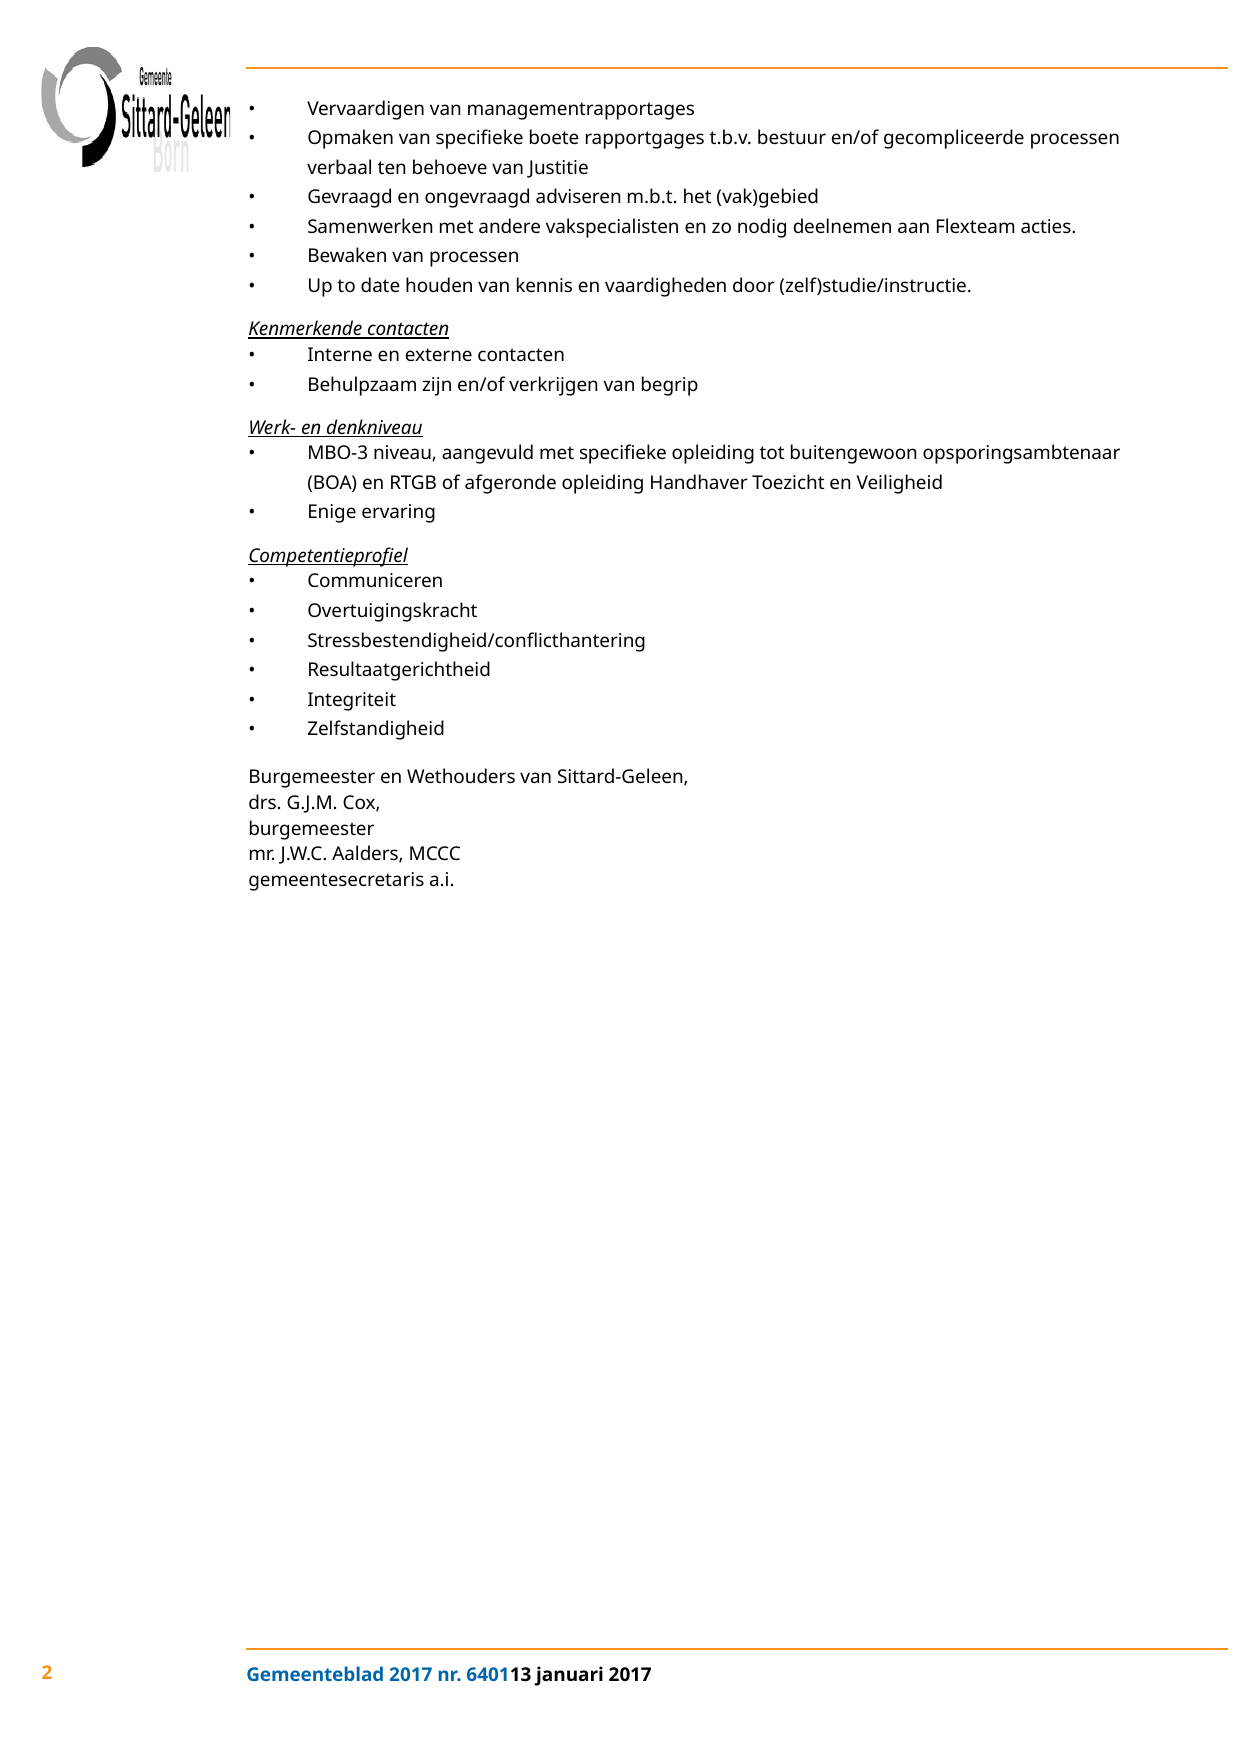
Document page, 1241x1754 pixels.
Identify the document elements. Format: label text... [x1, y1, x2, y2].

text drs. G.J.M. Cox, [248, 789, 1152, 815]
list Opmaken van specifieke boete rapportgages t.b.v. bestuur en/of gecompliceerde processen verbaal ten behoeve van Justitie [248, 124, 1152, 180]
list Vervaardigen van managementrapportages [248, 95, 1152, 121]
list Overtuigingskracht [248, 597, 1152, 623]
list Behulpzaam zijn en/of verkrijgen van begrip [248, 371, 1152, 396]
text Burgemeester en Wethouders van Sittard-Geleen, [248, 763, 1152, 789]
text Kenmerkende contacten [248, 315, 1152, 341]
list MBO-3 niveau, aangevuld met specifieke opleiding tot buitengewoon opsporingsambtenaar (BOA) en RTGB of afgeronde opleiding Handhaver Toezicht en Veiligheid [248, 439, 1152, 495]
list Up to date houden van kennis en vaardigheden door (zelf)studie/instructie. [248, 272, 1152, 298]
text gemeentesecretaris a.i. [248, 866, 1152, 892]
text burgemeester [248, 815, 1152, 841]
list Interne en externe contacten [248, 341, 1152, 367]
text mr. J.W.C. Aalders, MCCC [248, 841, 1152, 866]
list Resultaatgerichtheid [248, 656, 1152, 682]
list Bewaken van processen [248, 243, 1152, 268]
list Stressbestendigheid/conflicthantering [248, 627, 1152, 652]
list Gevraagd en ongevraagd adviseren m.b.t. het (vak)gebied [248, 183, 1152, 209]
text Competentieprofiel [248, 542, 1152, 568]
list Communiceren [248, 568, 1152, 593]
list Zelfstandigheid [248, 716, 1152, 741]
picture [41, 47, 231, 172]
text Werk- en denkniveau [248, 414, 1152, 439]
list Enige ervaring [248, 499, 1152, 524]
list Integriteit [248, 686, 1152, 712]
list Samenwerken met andere vakspecialisten en zo nodig deelnemen aan Flexteam acties. [248, 213, 1152, 239]
